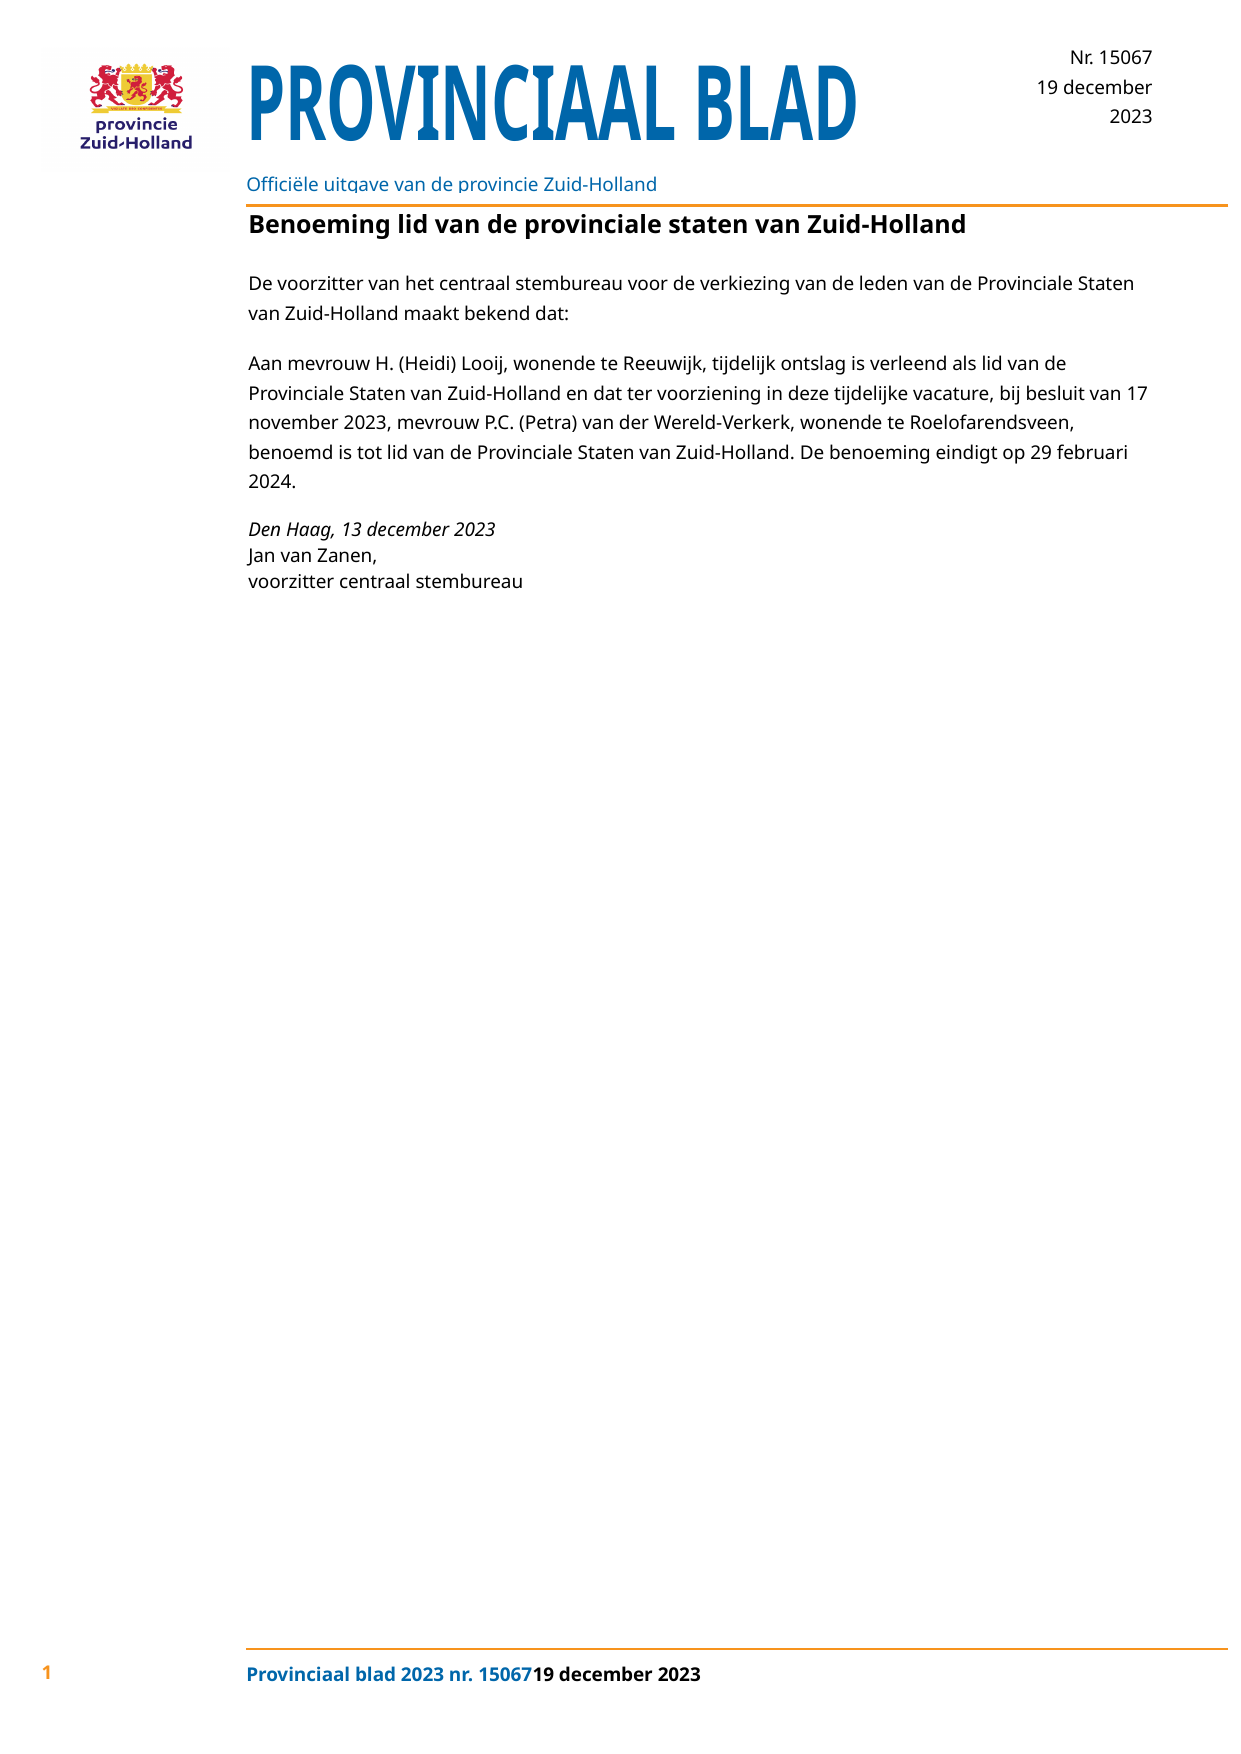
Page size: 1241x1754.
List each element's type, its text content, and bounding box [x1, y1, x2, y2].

text Benoeming lid van de provinciale staten van Zuid-Holland [248, 207, 1152, 241]
text Jan van Zanen, [248, 542, 1152, 568]
text De voorzitter van het centraal stembureau voor de verkiezing van de leden van de Provinciale Staten van Zuid-Holland maakt bekend dat: [248, 270, 1152, 326]
text Aan mevrouw H. (Heidi) Looij, wonende te Reeuwijk, tijdelijk ontslag is verleend als lid van de Provinciale Staten van Zuid-Holland en dat ter voorziening in deze tijdelijke vacature, bij besluit van 17 november 2023, mevrouw P.C. (Petra) van der Wereld-Verkerk, wonende te Roelofarendsveen, benoemd is tot lid van de Provinciale Staten van Zuid-Holland. De benoeming eindigt op 29 februari 2024. [248, 350, 1152, 494]
text Den Haag, 13 december 2023 [248, 516, 1152, 542]
picture [41, 47, 231, 172]
text voorzitter centraal stembureau [248, 568, 1152, 594]
